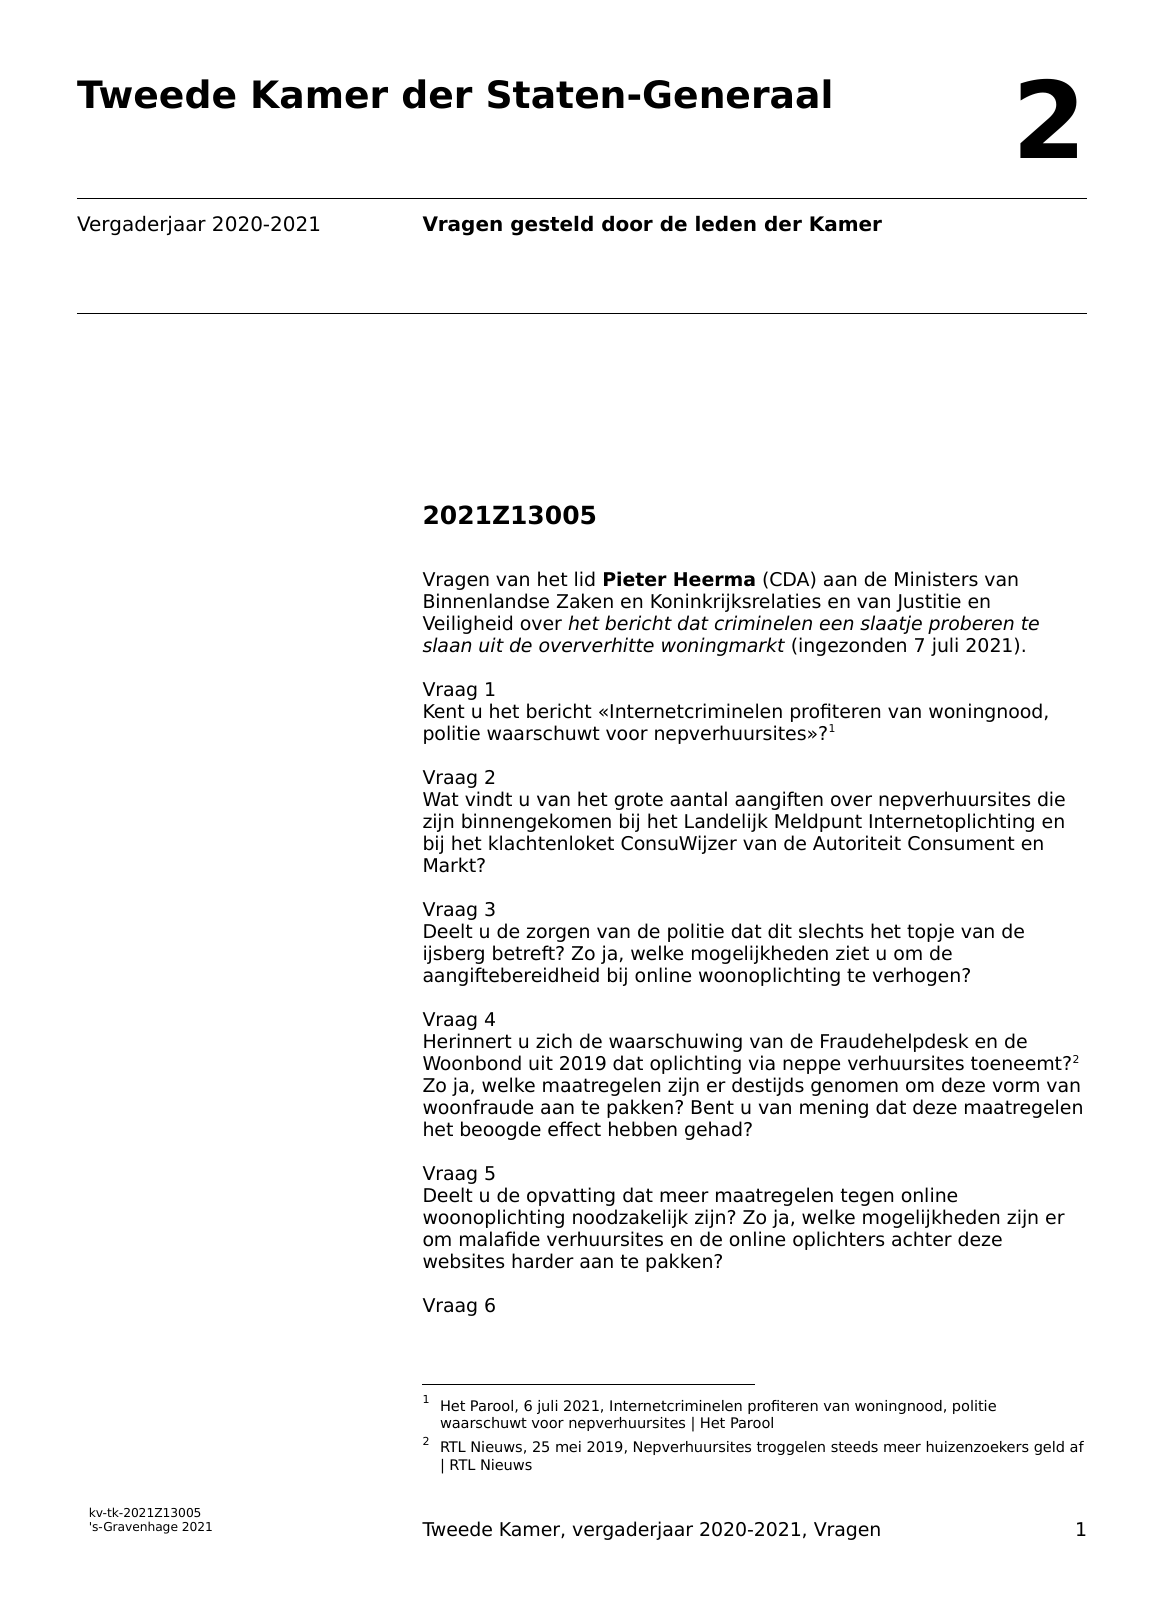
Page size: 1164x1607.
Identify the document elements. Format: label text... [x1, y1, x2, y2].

table_header 2 [886, 59, 1087, 198]
text 2021Z13005 [422, 501, 1087, 531]
table_cell Vragen gesteld door de leden der Kamer [422, 199, 1087, 313]
text Deelt u de opvatting dat meer maatregelen tegen online woonoplichting noodzakelijk zijn? Zo ja, welke mogelijkheden zijn er om malafide verhuursites en de online oplichters achter deze websites harder aan te pakken? [422, 1185, 1087, 1273]
text Vraag 3 [422, 899, 1087, 921]
text Vraag 6 [422, 1295, 1087, 1317]
text Herinnert u zich de waarschuwing van de Fraudehelpdesk en de Woonbond uit 2019 dat oplichting via neppe verhuursites toeneemt?Zo ja, welke maatregelen zijn er destijds genomen om deze vorm van woonfraude aan te pakken? Bent u van mening dat deze maatregelen het beoogde effect hebben gehad? [422, 1031, 1087, 1141]
text Vraag 5 [422, 1163, 1087, 1185]
table_header Tweede Kamer der Staten-Generaal [77, 59, 886, 198]
text Vraag 4 [422, 1009, 1087, 1031]
text Wat vindt u van het grote aantal aangiften over nepverhuursites die zijn binnengekomen bij het Landelijk Meldpunt Internetoplichting en bij het klachtenloket ConsuWijzer van de Autoriteit Consument en Markt? [422, 789, 1087, 877]
text Deelt u de zorgen van de politie dat dit slechts het topje van de ijsberg betreft? Zo ja, welke mogelijkheden ziet u om de aangiftebereidheid bij online woonoplichting te verhogen? [422, 921, 1087, 987]
text Kent u het bericht «Internetcriminelen profiteren van woningnood, politie waarschuwt voor nepverhuursites»? [422, 701, 1087, 745]
text Vragen van het lid Pieter Heerma (CDA) aan de Ministers van Binnenlandse Zaken en Koninkrijksrelaties en van Justitie en Veiligheid over het bericht dat criminelen een slaatje proberen te slaan uit de oververhitte woningmarkt (ingezonden 7 juli 2021). [422, 569, 1087, 657]
text Vraag 2 [422, 767, 1087, 789]
table_cell Vergaderjaar 2020-2021 [77, 199, 422, 313]
text Het Parool, 6 juli 2021, Internetcriminelen profiteren van woningnood, politie waarschuwt voor nepverhuursites | Het Parool [422, 1393, 1087, 1432]
text kv-tk-2021Z13005 [88, 1506, 323, 1520]
text RTL Nieuws, 25 mei 2019, Nepverhuursites troggelen steeds meer huizenzoekers geld af | RTL Nieuws [422, 1435, 1087, 1474]
text 's-Gravenhage 2021 [88, 1520, 323, 1534]
text Vraag 1 [422, 679, 1087, 701]
